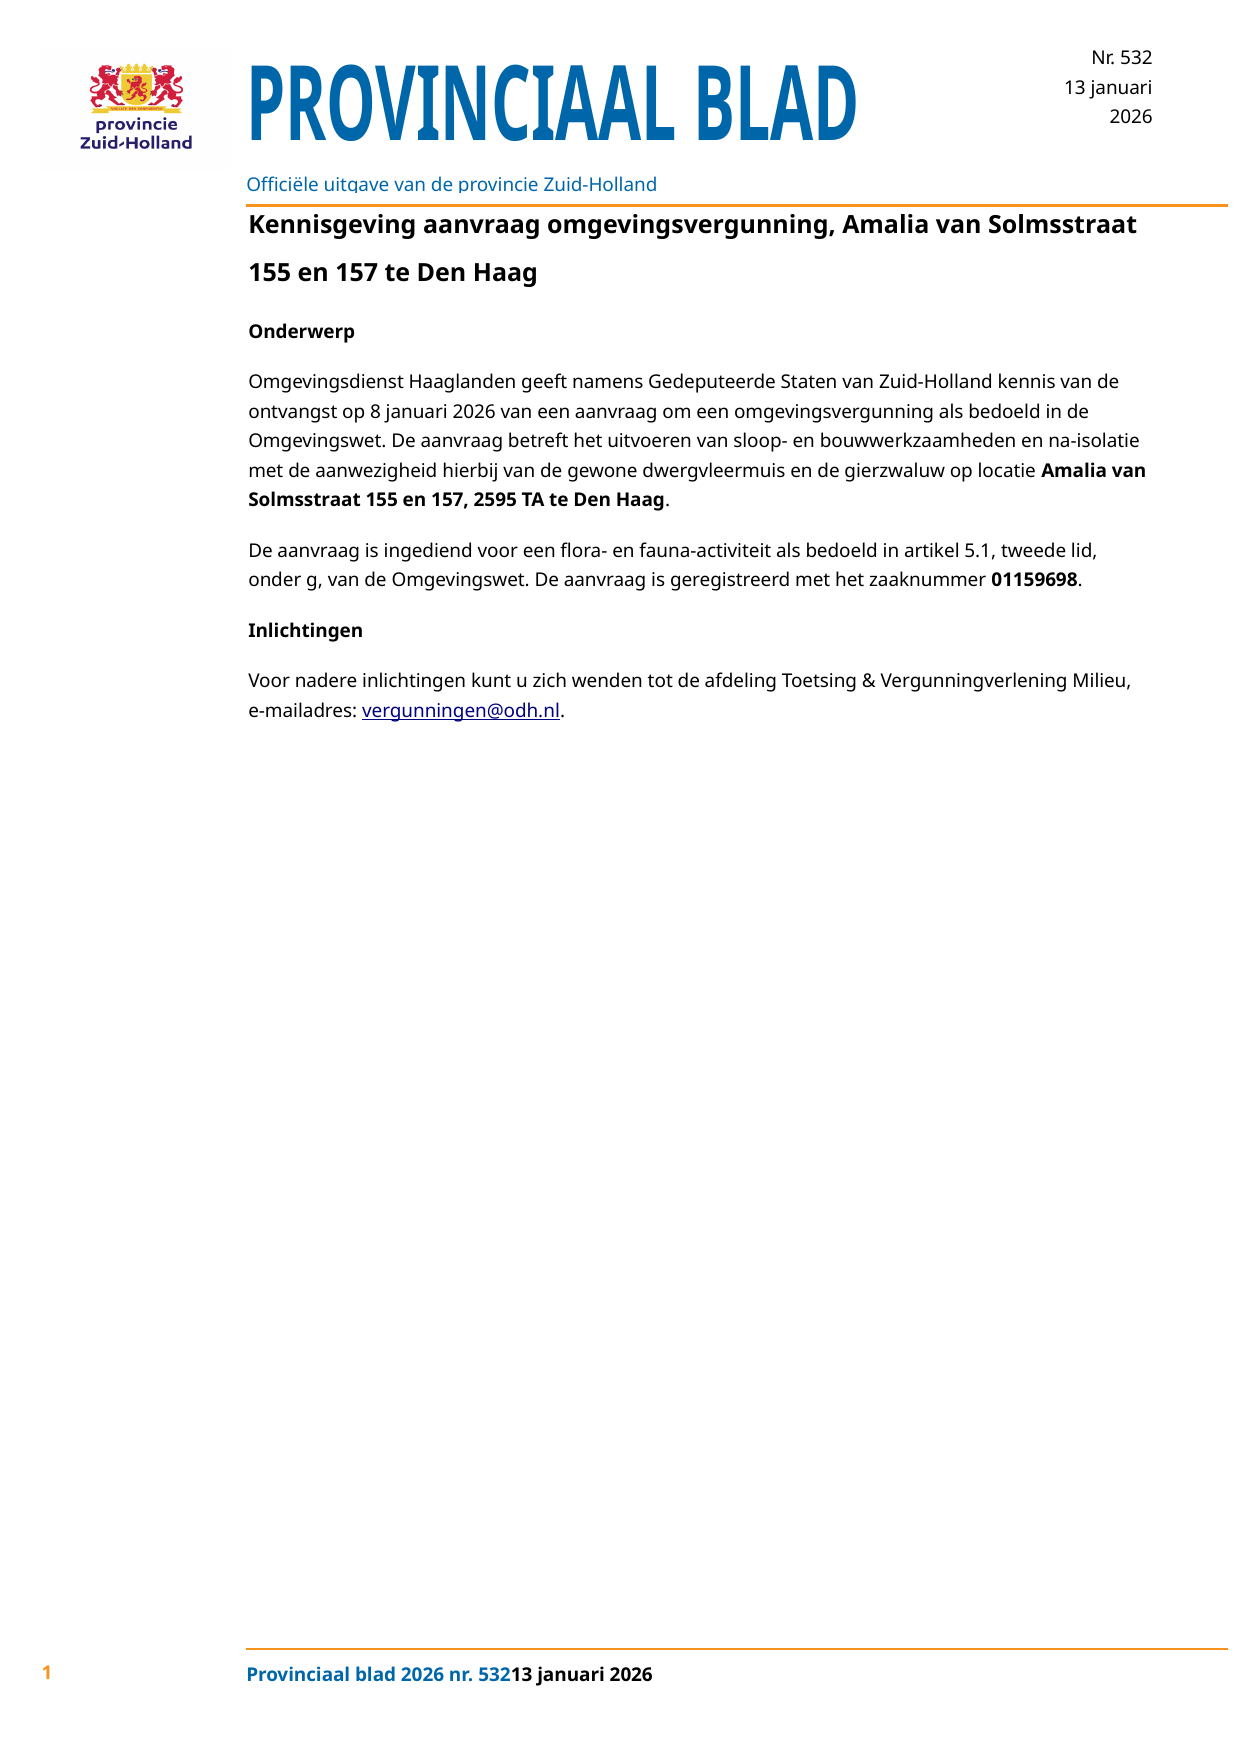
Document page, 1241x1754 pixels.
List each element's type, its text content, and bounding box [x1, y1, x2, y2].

text Onderwerp [248, 318, 1152, 344]
text Omgevingsdienst Haaglanden geeft namens Gedeputeerde Staten van Zuid-Holland kennis van de ontvangst op 8 januari 2026 van een aanvraag om een omgevingsvergunning als bedoeld in de Omgevingswet. De aanvraag betreft het uitvoeren van sloop- en bouwwerkzaamheden en na-isolatie met de aanwezigheid hierbij van de gewone dwergvleermuis en de gierzwaluw op locatie Amalia van Solmsstraat 155 en 157, 2595 TA te Den Haag. [248, 368, 1152, 512]
picture [41, 47, 231, 172]
text Kennisgeving aanvraag omgevingsvergunning, Amalia van Solmsstraat 155 en 157 te Den Haag [248, 207, 1152, 288]
text Voor nadere inlichtingen kunt u zich wenden tot de afdeling Toetsing & Vergunningverlening Milieu, e-mailadres: vergunningen@odh.nl. [248, 667, 1152, 723]
text Inlichtingen [248, 617, 1152, 643]
text De aanvraag is ingediend voor een flora- en fauna-activiteit als bedoeld in artikel 5.1, tweede lid, onder g, van de Omgevingswet. De aanvraag is geregistreerd met het zaaknummer 01159698. [248, 537, 1152, 592]
